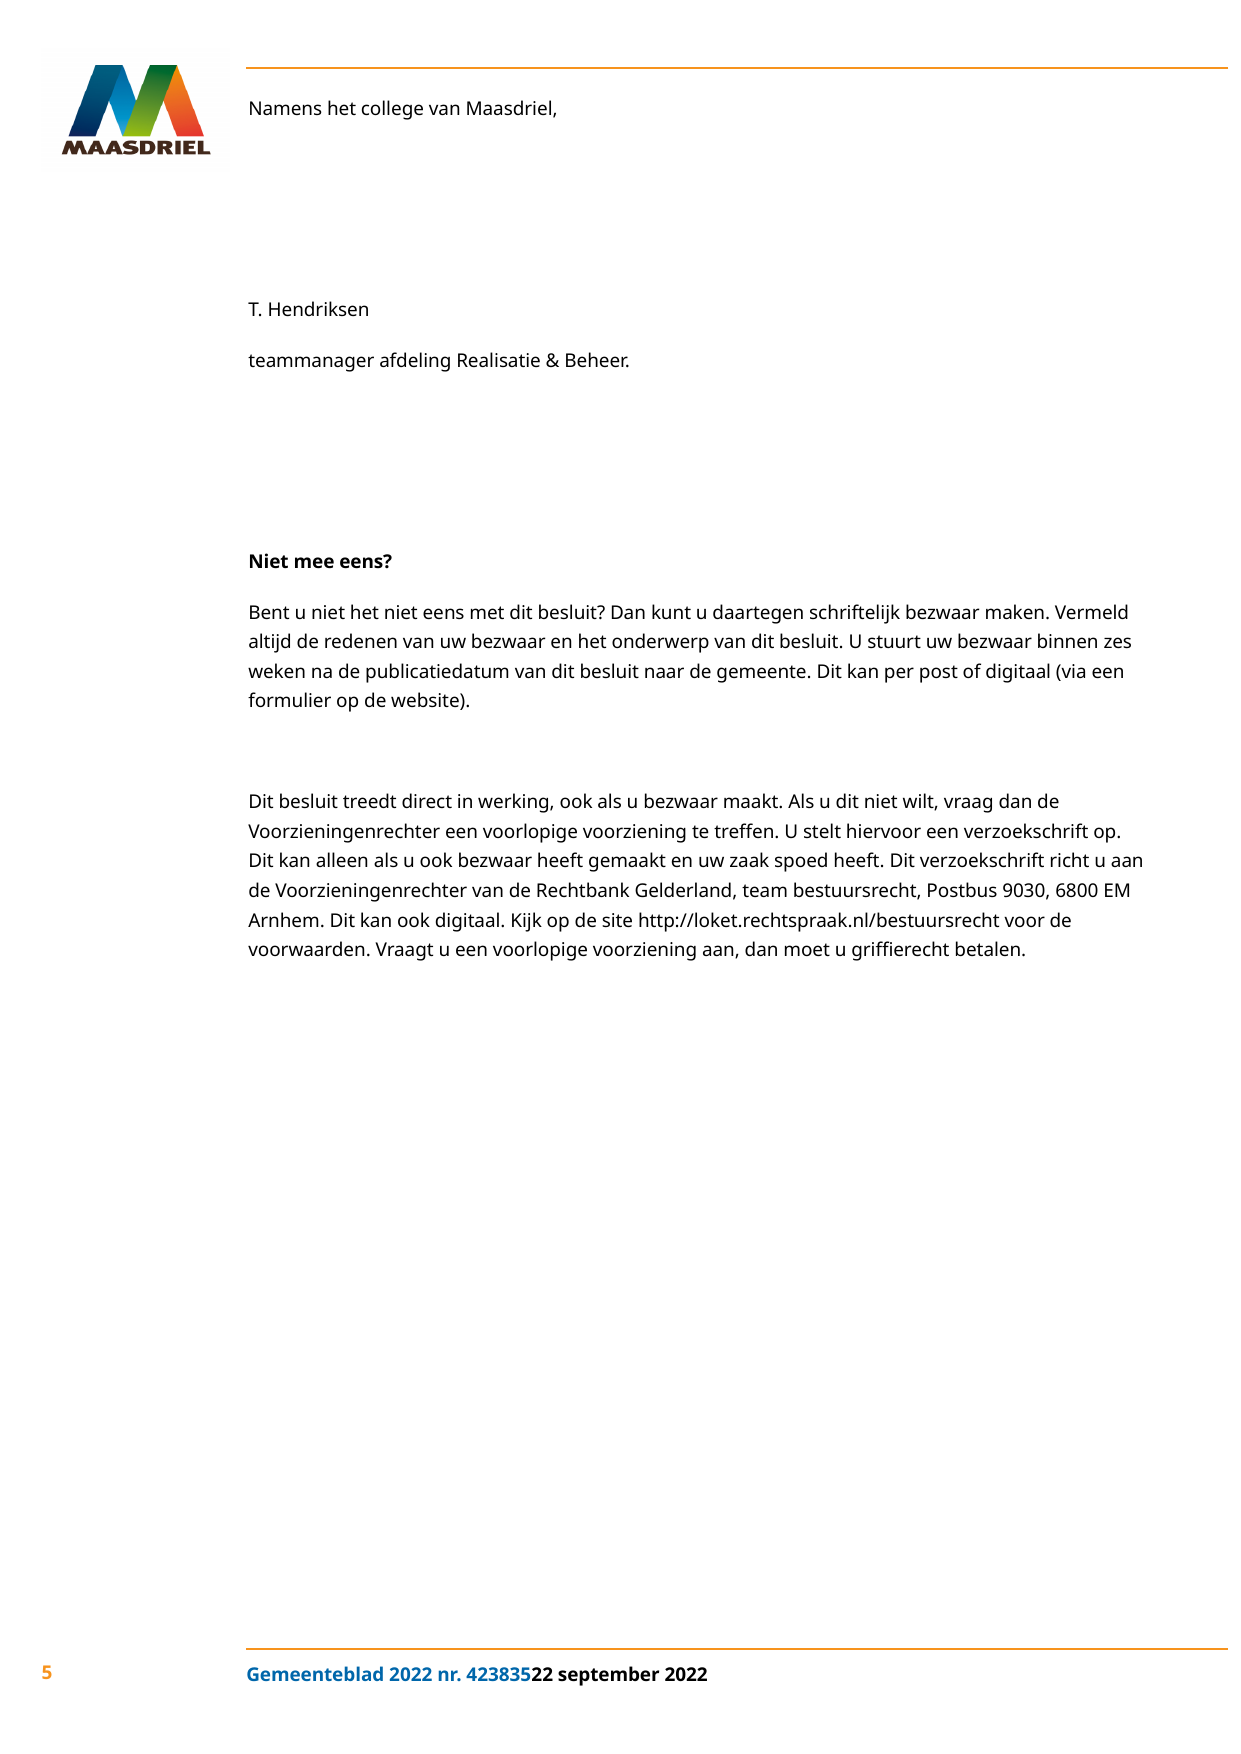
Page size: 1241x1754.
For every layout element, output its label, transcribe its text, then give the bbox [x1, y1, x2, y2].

text teammanager afdeling Realisatie & Beheer. [248, 347, 1152, 373]
text Namens het college van Maasdriel, [248, 95, 1152, 121]
text Dit besluit treedt direct in werking, ook als u bezwaar maakt. Als u dit niet wilt, vraag dan de Voorzieningenrechter een voorlopige voorziening te treffen. U stelt hiervoor een verzoekschrift op. Dit kan alleen als u ook bezwaar heeft gemaakt en uw zaak spoed heeft. Dit verzoekschrift richt u aan de Voorzieningenrechter van de Rechtbank Gelderland, team bestuursrecht, Postbus 9030, 6800 EM Arnhem. Dit kan ook digitaal. Kijk op de site http://loket.rechtspraak.nl/bestuursrecht voor de voorwaarden. Vraagt u een voorlopige voorziening aan, dan moet u griffierecht betalen. [248, 788, 1152, 962]
text T. Hendriksen [248, 296, 1152, 322]
text Bent u niet het niet eens met dit besluit? Dan kunt u daartegen schriftelijk bezwaar maken. Vermeld altijd de redenen van uw bezwaar en het onderwerp van dit besluit. U stuurt uw bezwaar binnen zes weken na de publicatiedatum van dit besluit naar de gemeente. Dit kan per post of digitaal (via een formulier op de website). [248, 599, 1152, 713]
text Niet mee eens? [248, 548, 1152, 574]
picture [41, 47, 231, 172]
